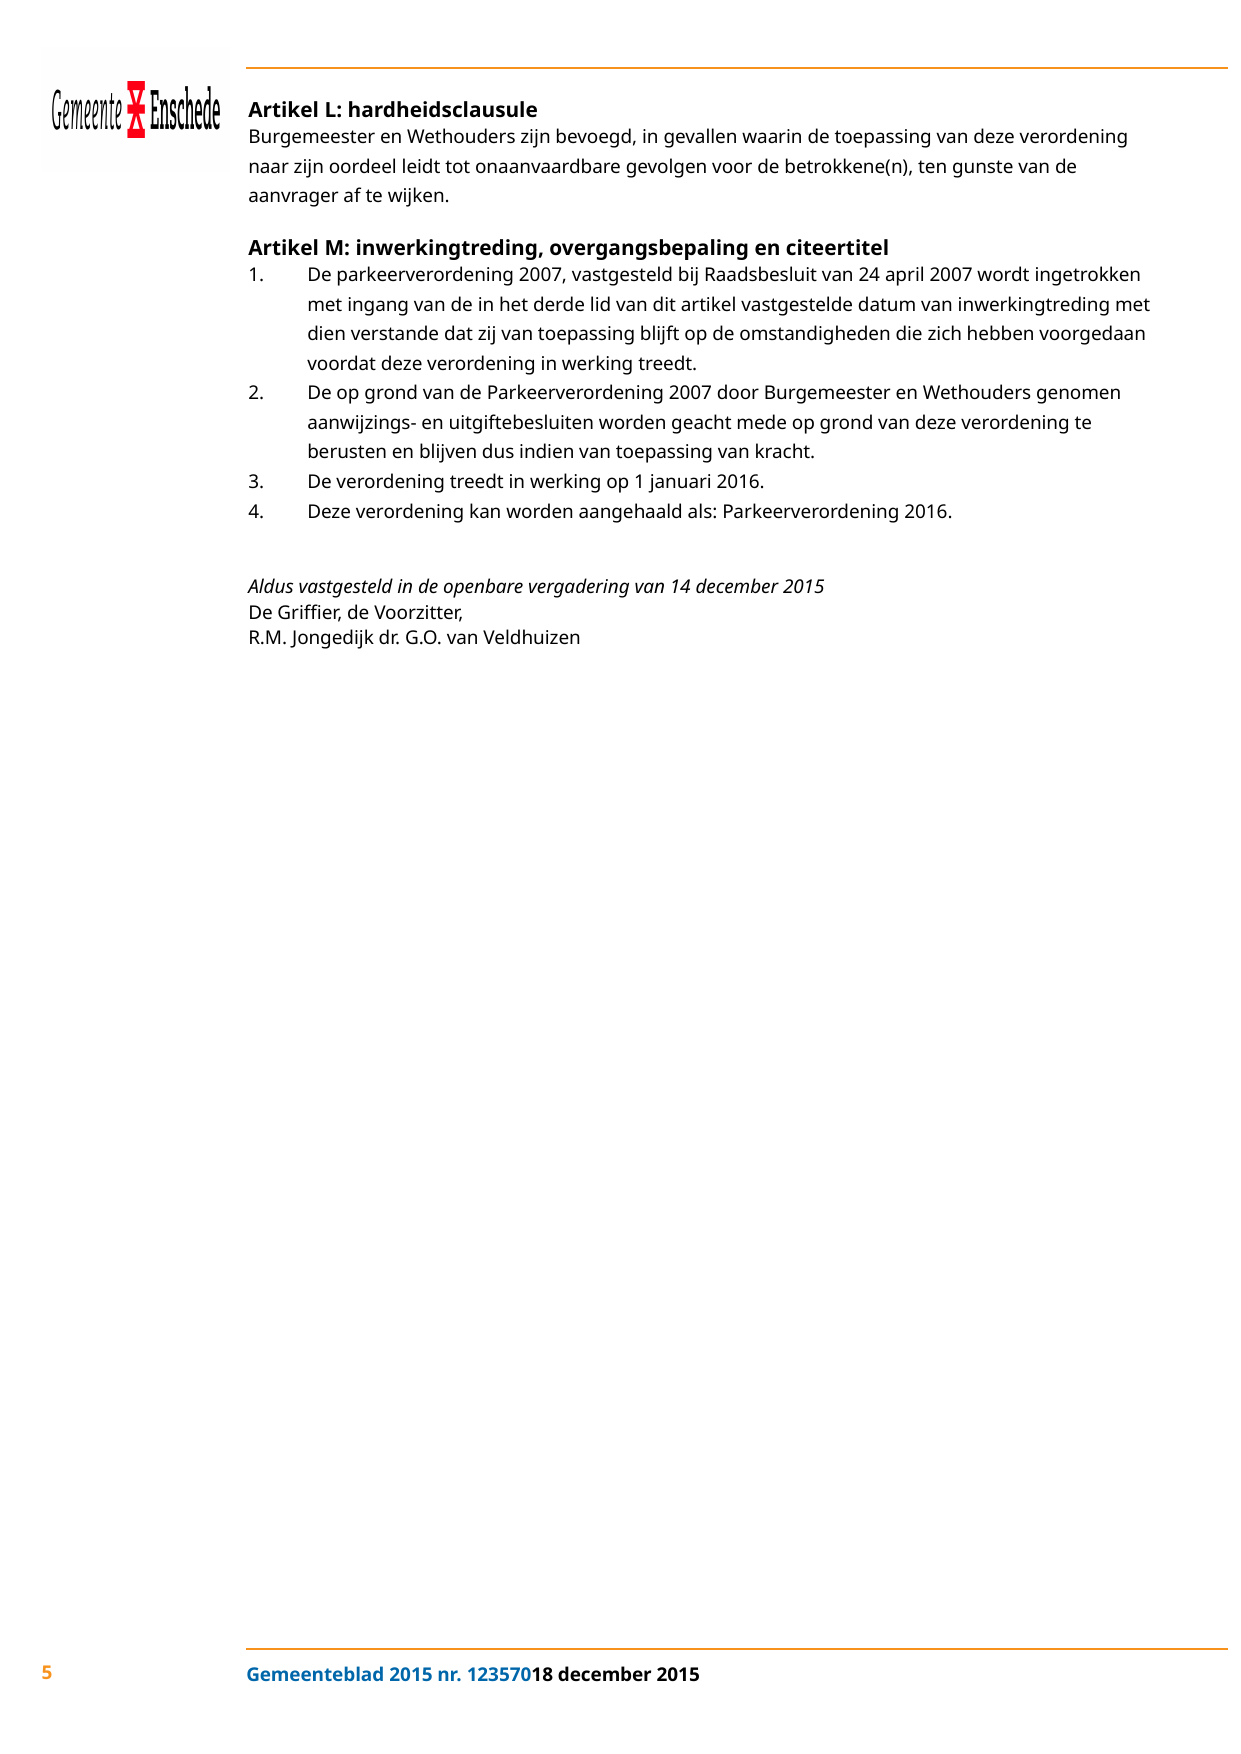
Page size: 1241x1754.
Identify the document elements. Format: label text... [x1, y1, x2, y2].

text Aldus vastgesteld in de openbare vergadering van 14 december 2015 [248, 573, 1152, 599]
list De verordening treedt in werking op 1 januari 2016. [248, 468, 1152, 494]
list Deze verordening kan worden aangehaald als: Parkeerverordening 2016. [248, 498, 1152, 524]
text Artikel M: inwerkingtreding, overgangsbepaling en citeertitel [248, 233, 1152, 261]
text De Griffier, de Voorzitter, [248, 599, 1152, 624]
text Artikel L: hardheidsclausule [248, 95, 1152, 123]
text Burgemeester en Wethouders zijn bevoegd, in gevallen waarin de toepassing van deze verordening naar zijn oordeel leidt tot onaanvaardbare gevolgen voor de betrokkene(n), ten gunste van de aanvrager af te wijken. [248, 123, 1152, 208]
list De parkeerverordening 2007, vastgesteld bij Raadsbesluit van 24 april 2007 wordt ingetrokken met ingang van de in het derde lid van dit artikel vastgestelde datum van inwerkingtreding met dien verstande dat zij van toepassing blijft op de omstandigheden die zich hebben voorgedaan voordat deze verordening in werking treedt. [248, 261, 1152, 376]
picture [41, 47, 231, 172]
text R.M. Jongedijk dr. G.O. van Veldhuizen [248, 624, 1152, 650]
list De op grond van de Parkeerverordening 2007 door Burgemeester en Wethouders genomen aanwijzings- en uitgiftebesluiten worden geacht mede op grond van deze verordening te berusten en blijven dus indien van toepassing van kracht. [248, 379, 1152, 464]
